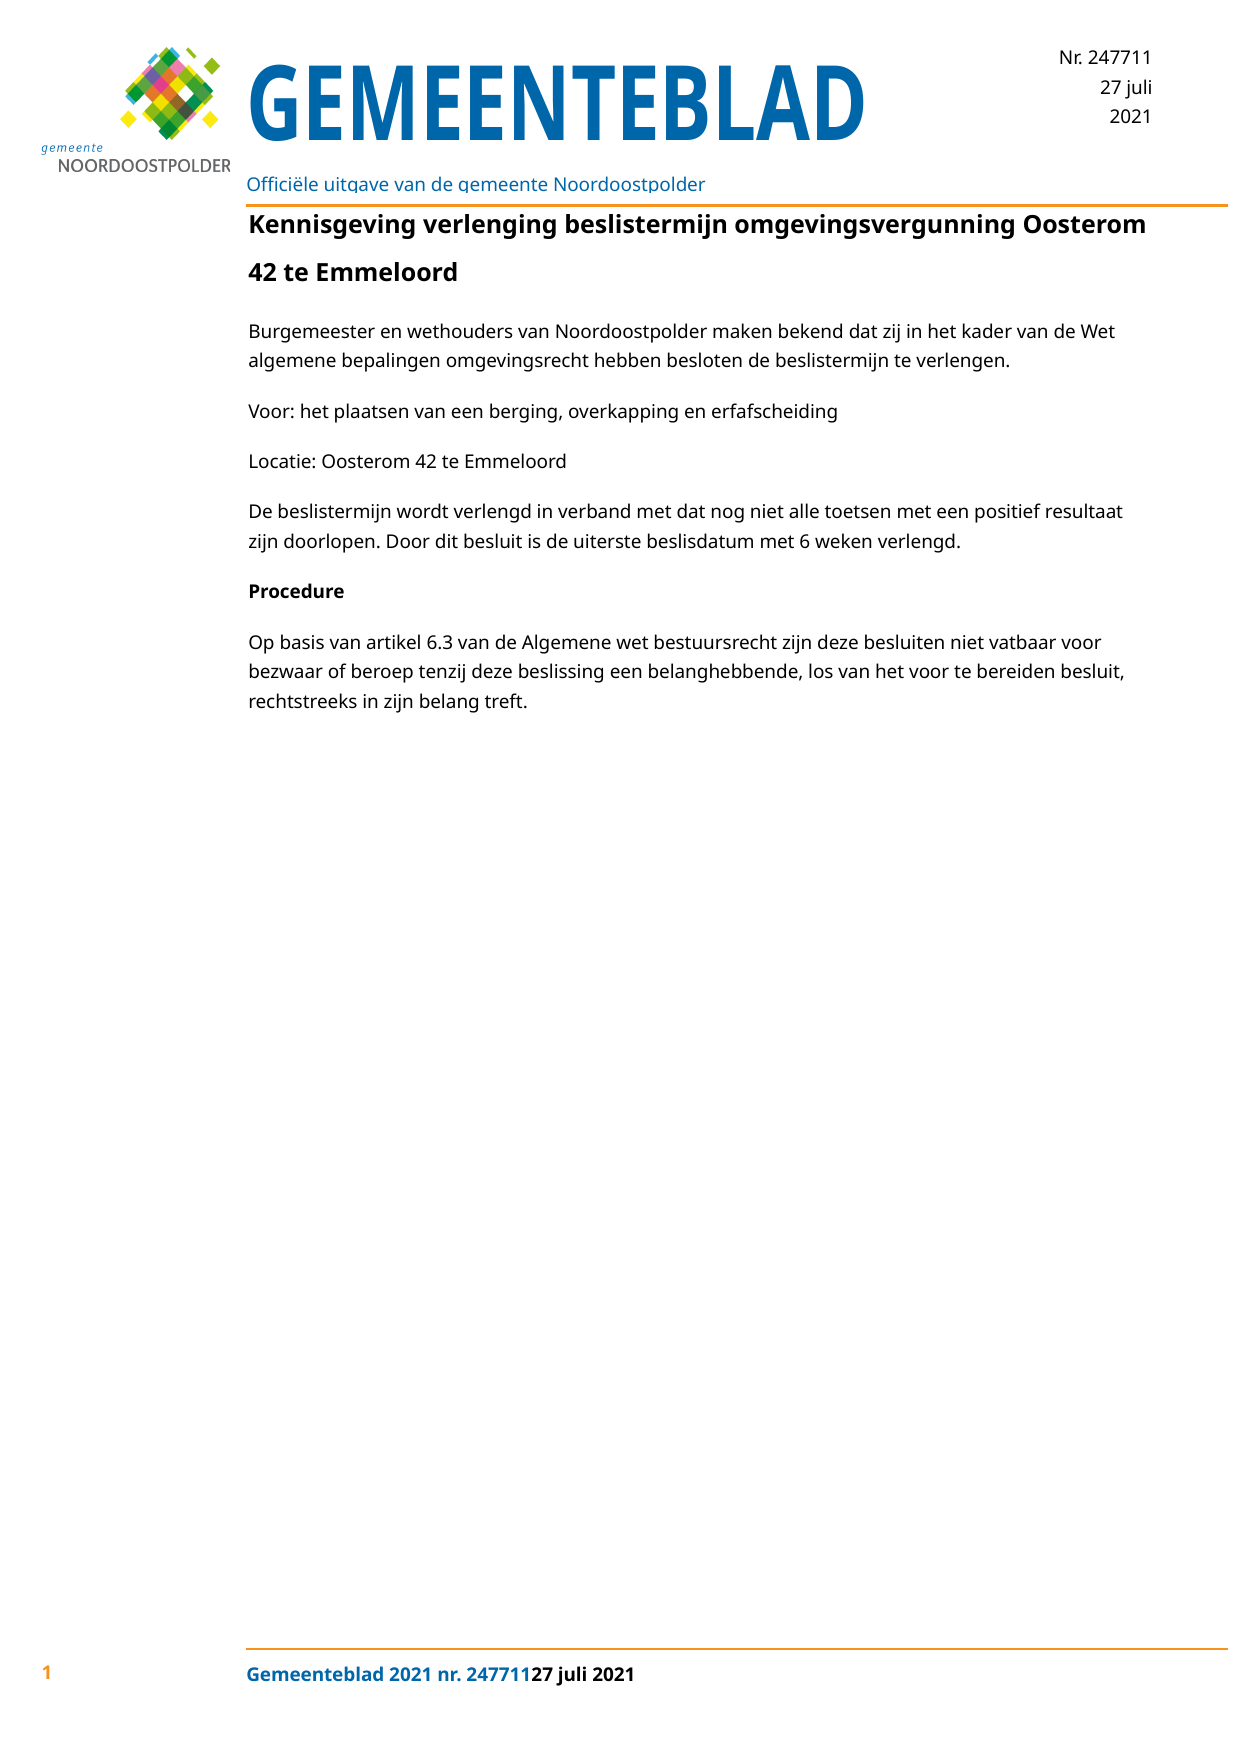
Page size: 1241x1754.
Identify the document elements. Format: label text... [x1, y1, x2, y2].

picture [41, 47, 231, 172]
text Locatie: Oosterom 42 te Emmeloord [248, 448, 1152, 474]
text Voor: het plaatsen van een berging, overkapping en erfafscheiding [248, 398, 1152, 424]
text Kennisgeving verlenging beslistermijn omgevingsvergunning Oosterom 42 te Emmeloord [248, 207, 1152, 288]
text Procedure [248, 579, 1152, 604]
text Op basis van artikel 6.3 van de Algemene wet bestuursrecht zijn deze besluiten niet vatbaar voor bezwaar of beroep tenzij deze beslissing een belanghebbende, los van het voor te bereiden besluit, rechtstreeks in zijn belang treft. [248, 629, 1152, 714]
text De beslistermijn wordt verlengd in verband met​ ​​dat nog niet alle toetsen met een positief resultaat zijn doorlopen. Door dit besluit is de uiterste beslisdatum met 6 weken verlengd. [248, 499, 1152, 554]
text Burgemeester en wethouders van Noordoostpolder maken bekend dat zij in het kader van de Wet algemene bepalingen omgevingsrecht hebben besloten de beslistermijn te verlengen. [248, 318, 1152, 373]
